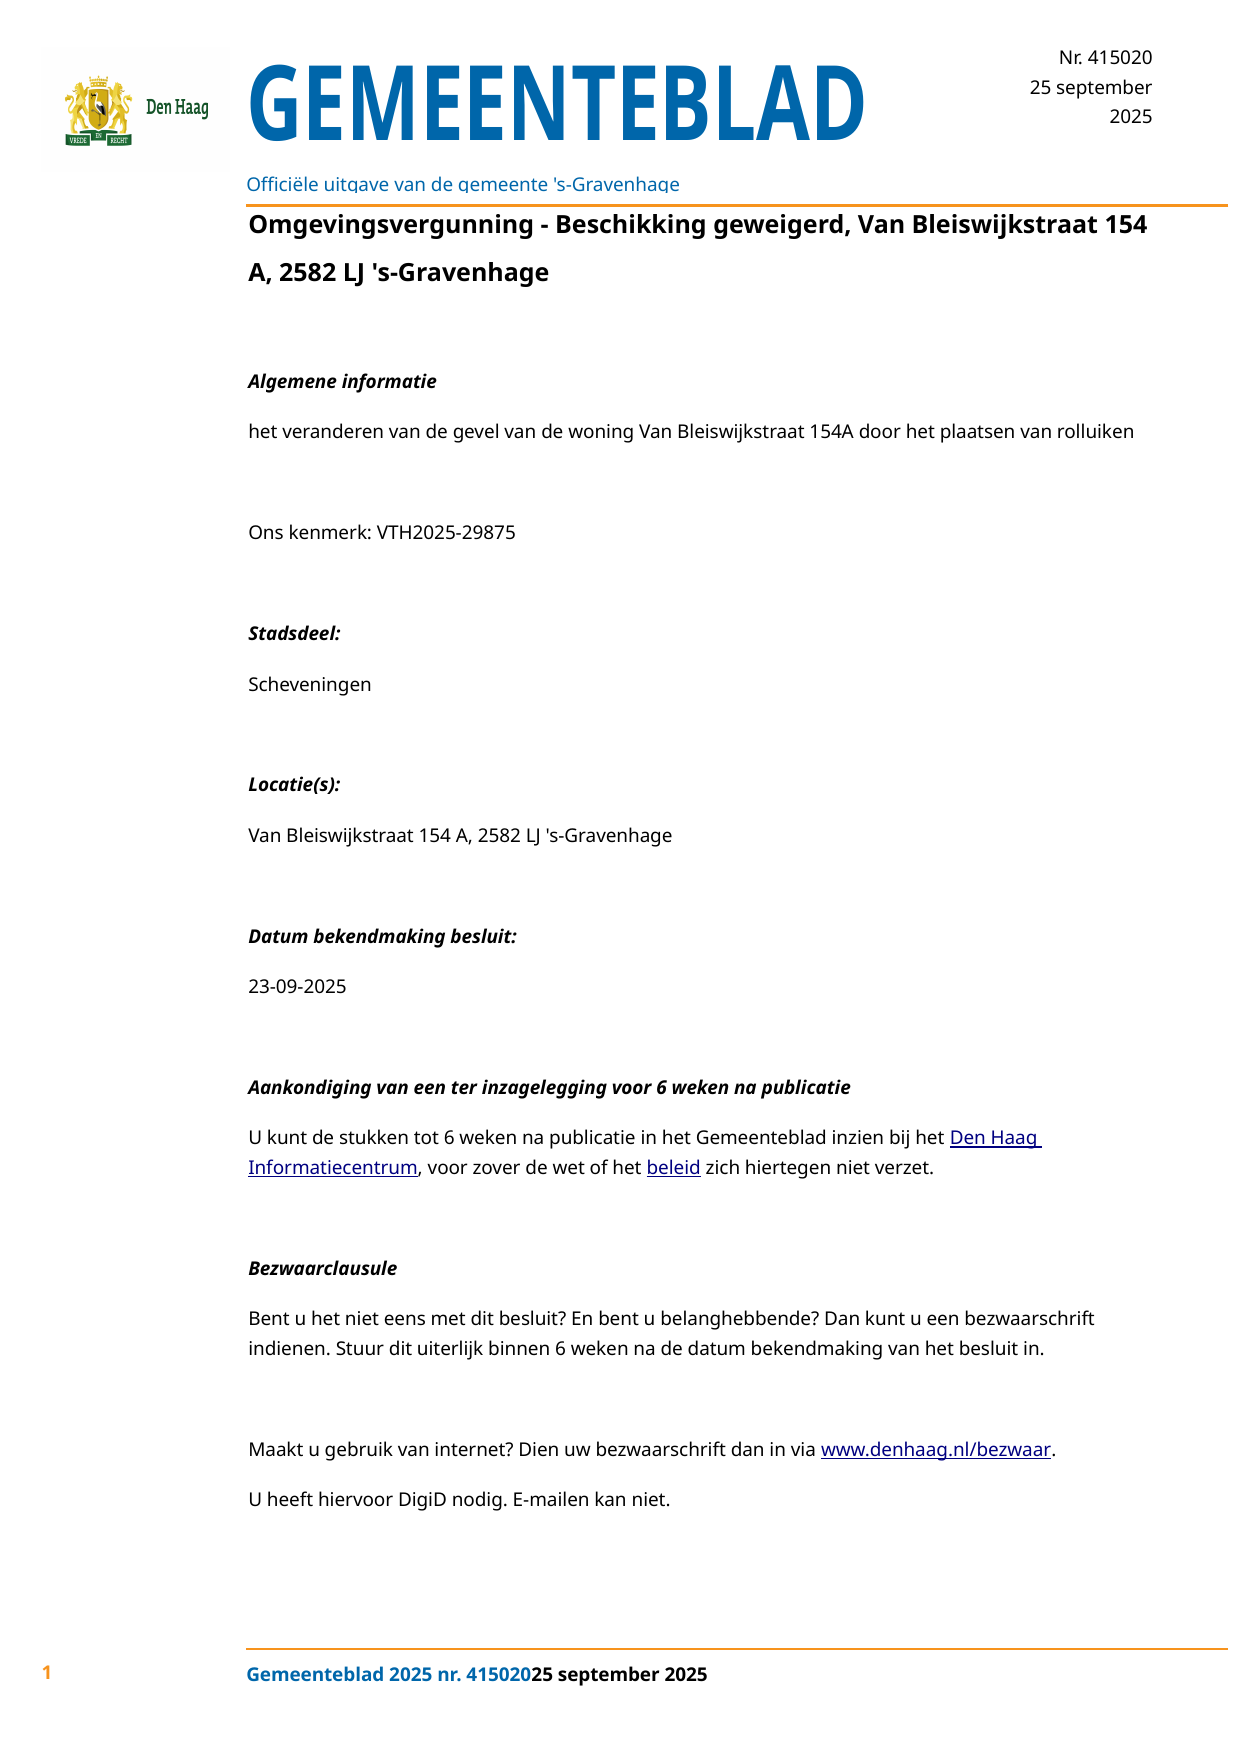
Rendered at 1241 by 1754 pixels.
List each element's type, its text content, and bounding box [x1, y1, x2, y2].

text het veranderen van de gevel van de woning Van Bleiswijkstraat 154A door het plaatsen van rolluiken [248, 419, 1152, 444]
text Bent u het niet eens met dit besluit? En bent u belanghebbende? Dan kunt u een bezwaarschrift indienen. Stuur dit uiterlijk binnen 6 weken na de datum bekendmaking van het besluit in. [248, 1305, 1152, 1361]
text Omgevingsvergunning - Beschikking geweigerd, Van Bleiswijkstraat 154 A, 2582 LJ 's-Gravenhage [248, 207, 1152, 288]
text U heeft hiervoor DigiD nodig. E-mailen kan niet. [248, 1486, 1152, 1512]
text Locatie(s): [248, 772, 1152, 797]
text Datum bekendmaking besluit: [248, 923, 1152, 949]
text 23-09-2025 [248, 973, 1152, 999]
text Ons kenmerk: VTH2025-29875 [248, 519, 1152, 545]
text Van Bleiswijkstraat 154 A, 2582 LJ 's-Gravenhage [248, 822, 1152, 848]
text Stadsdeel: [248, 620, 1152, 646]
text Aankondiging van een ter inzagelegging voor 6 weken na publicatie [248, 1074, 1152, 1100]
text Maakt u gebruik van internet? Dien uw bezwaarschrift dan in via www.denhaag.nl/bezwaar. [248, 1436, 1152, 1462]
text Algemene informatie [248, 368, 1152, 394]
picture [41, 47, 231, 172]
text Bezwaarclausule [248, 1255, 1152, 1281]
text U kunt de stukken tot 6 weken na publicatie in het Gemeenteblad inzien bij het Den Haag Informatiecentrum, voor zover de wet of het beleid zich hiertegen niet verzet. [248, 1124, 1152, 1180]
text Scheveningen [248, 671, 1152, 697]
